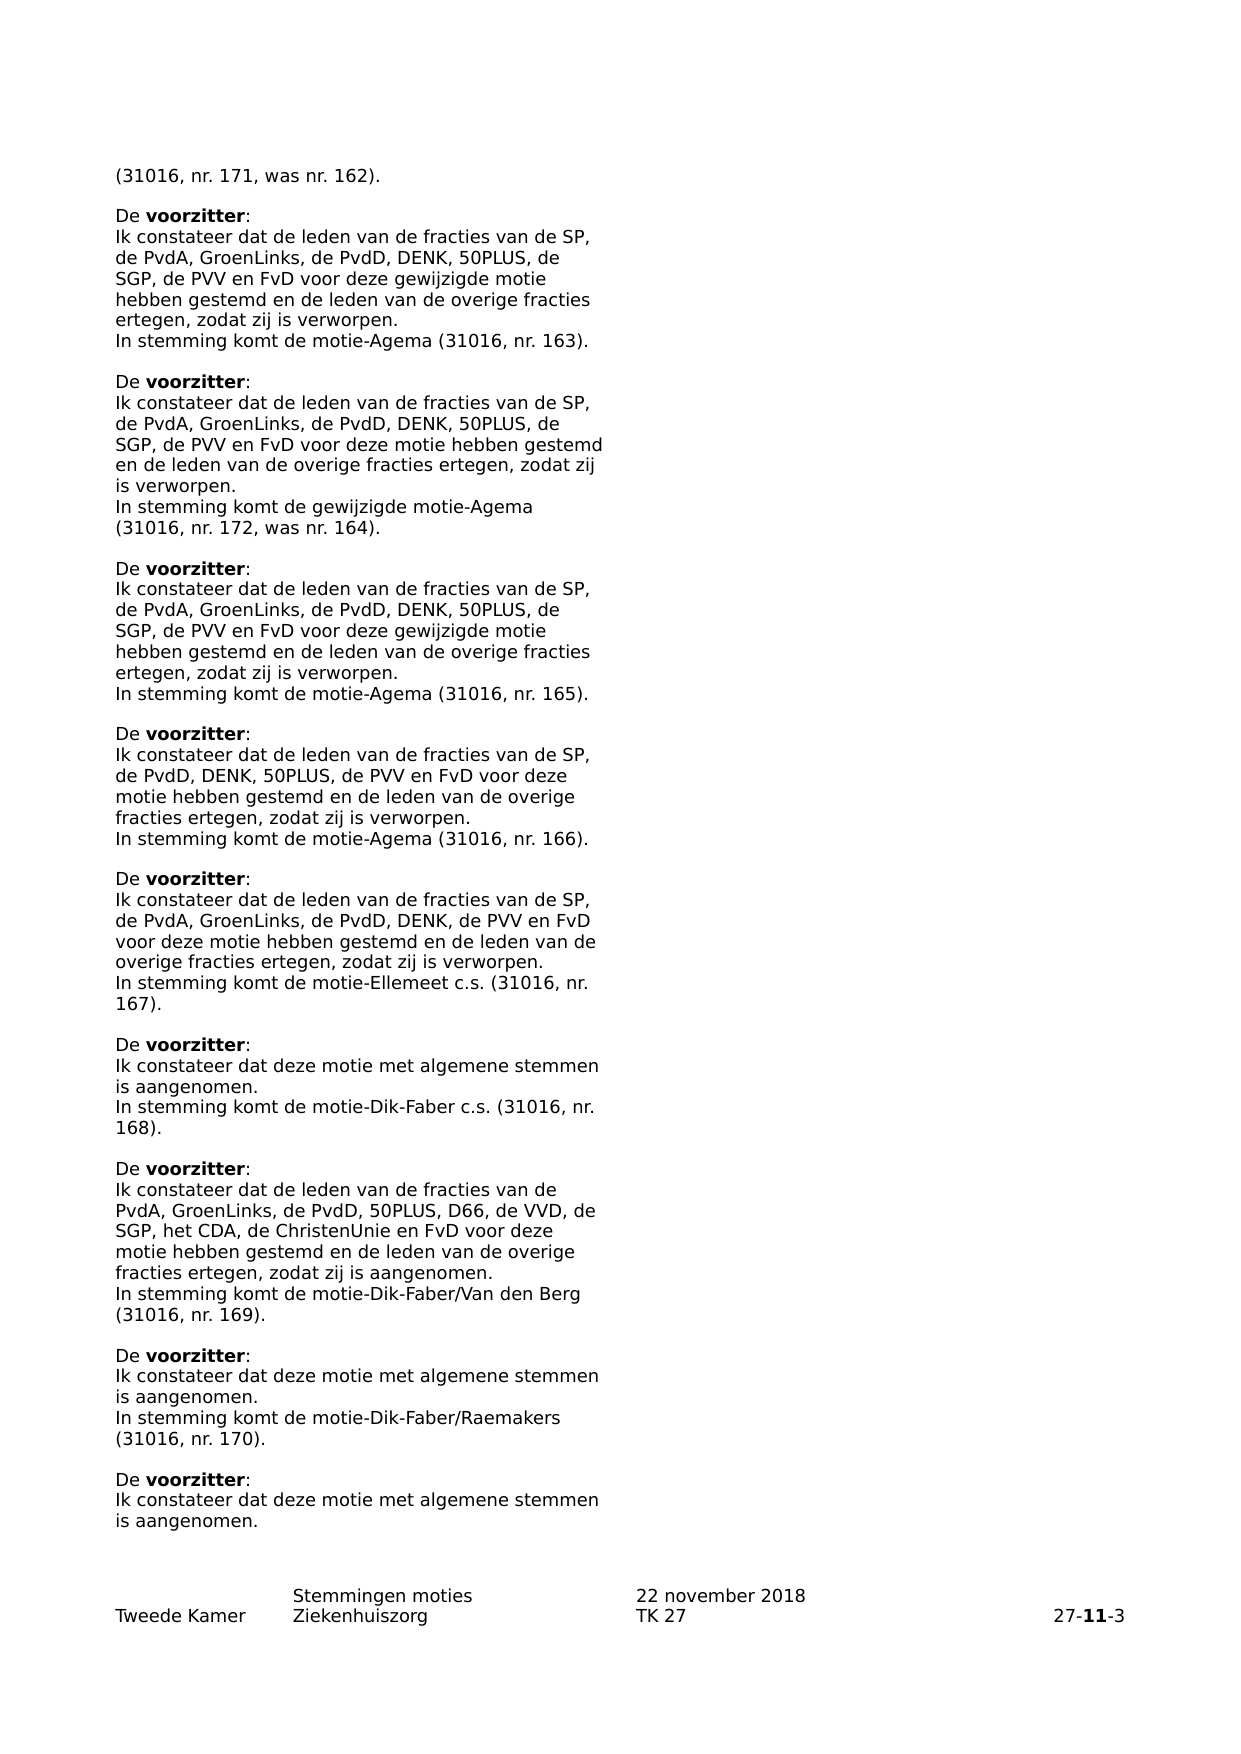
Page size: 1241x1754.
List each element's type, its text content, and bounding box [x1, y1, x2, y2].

text In stemming komt de motie-Dik-Faber/Van den Berg (31016, nr. 169). [115, 1284, 605, 1325]
text De voorzitter: [115, 869, 605, 890]
text De voorzitter: [115, 1345, 605, 1366]
text (31016, nr. 171, was nr. 162). [115, 165, 605, 186]
text In stemming komt de motie-Agema (31016, nr. 166). [115, 828, 605, 849]
text In stemming komt de gewijzigde motie-Agema (31016, nr. 172, was nr. 164). [115, 497, 605, 538]
text In stemming komt de motie-Ellemeet c.s. (31016, nr. 167). [115, 973, 605, 1015]
text Ik constateer dat de leden van de fracties van de SP, de PvdD, DENK, 50PLUS, de PVV en FvD voor deze motie hebben gestemd en de leden van de overige fracties ertegen, zodat zij is verworpen. [115, 745, 605, 828]
text De voorzitter: [115, 1469, 605, 1490]
text In stemming komt de motie-Dik-Faber/Raemakers (31016, nr. 170). [115, 1408, 605, 1449]
text De voorzitter: [115, 724, 605, 745]
text De voorzitter: [115, 1159, 605, 1179]
text Ik constateer dat deze motie met algemene stemmen is aangenomen. [115, 1490, 605, 1532]
text De voorzitter: [115, 558, 605, 579]
text De voorzitter: [115, 372, 605, 393]
text De voorzitter: [115, 1035, 605, 1056]
text De voorzitter: [115, 206, 605, 227]
text Ik constateer dat de leden van de fracties van de PvdA, GroenLinks, de PvdD, 50PLUS, D66, de VVD, de SGP, het CDA, de ChristenUnie en FvD voor deze motie hebben gestemd en de leden van de overige fracties ertegen, zodat zij is aangenomen. [115, 1179, 605, 1284]
text Ik constateer dat de leden van de fracties van de SP, de PvdA, GroenLinks, de PvdD, DENK, 50PLUS, de SGP, de PVV en FvD voor deze gewijzigde motie hebben gestemd en de leden van de overige fracties ertegen, zodat zij is verworpen. [115, 227, 605, 331]
text Ik constateer dat de leden van de fracties van de SP, de PvdA, GroenLinks, de PvdD, DENK, de PVV en FvD voor deze motie hebben gestemd en de leden van de overige fracties ertegen, zodat zij is verworpen. [115, 890, 605, 973]
text In stemming komt de motie-Agema (31016, nr. 165). [115, 683, 605, 704]
text Ik constateer dat deze motie met algemene stemmen is aangenomen. [115, 1056, 605, 1097]
text In stemming komt de motie-Dik-Faber c.s. (31016, nr. 168). [115, 1097, 605, 1139]
text Ik constateer dat de leden van de fracties van de SP, de PvdA, GroenLinks, de PvdD, DENK, 50PLUS, de SGP, de PVV en FvD voor deze motie hebben gestemd en de leden van de overige fracties ertegen, zodat zij is verworpen. [115, 393, 605, 497]
text Ik constateer dat de leden van de fracties van de SP, de PvdA, GroenLinks, de PvdD, DENK, 50PLUS, de SGP, de PVV en FvD voor deze gewijzigde motie hebben gestemd en de leden van de overige fracties ertegen, zodat zij is verworpen. [115, 579, 605, 683]
text In stemming komt de motie-Agema (31016, nr. 163). [115, 331, 605, 352]
text Ik constateer dat deze motie met algemene stemmen is aangenomen. [115, 1366, 605, 1408]
